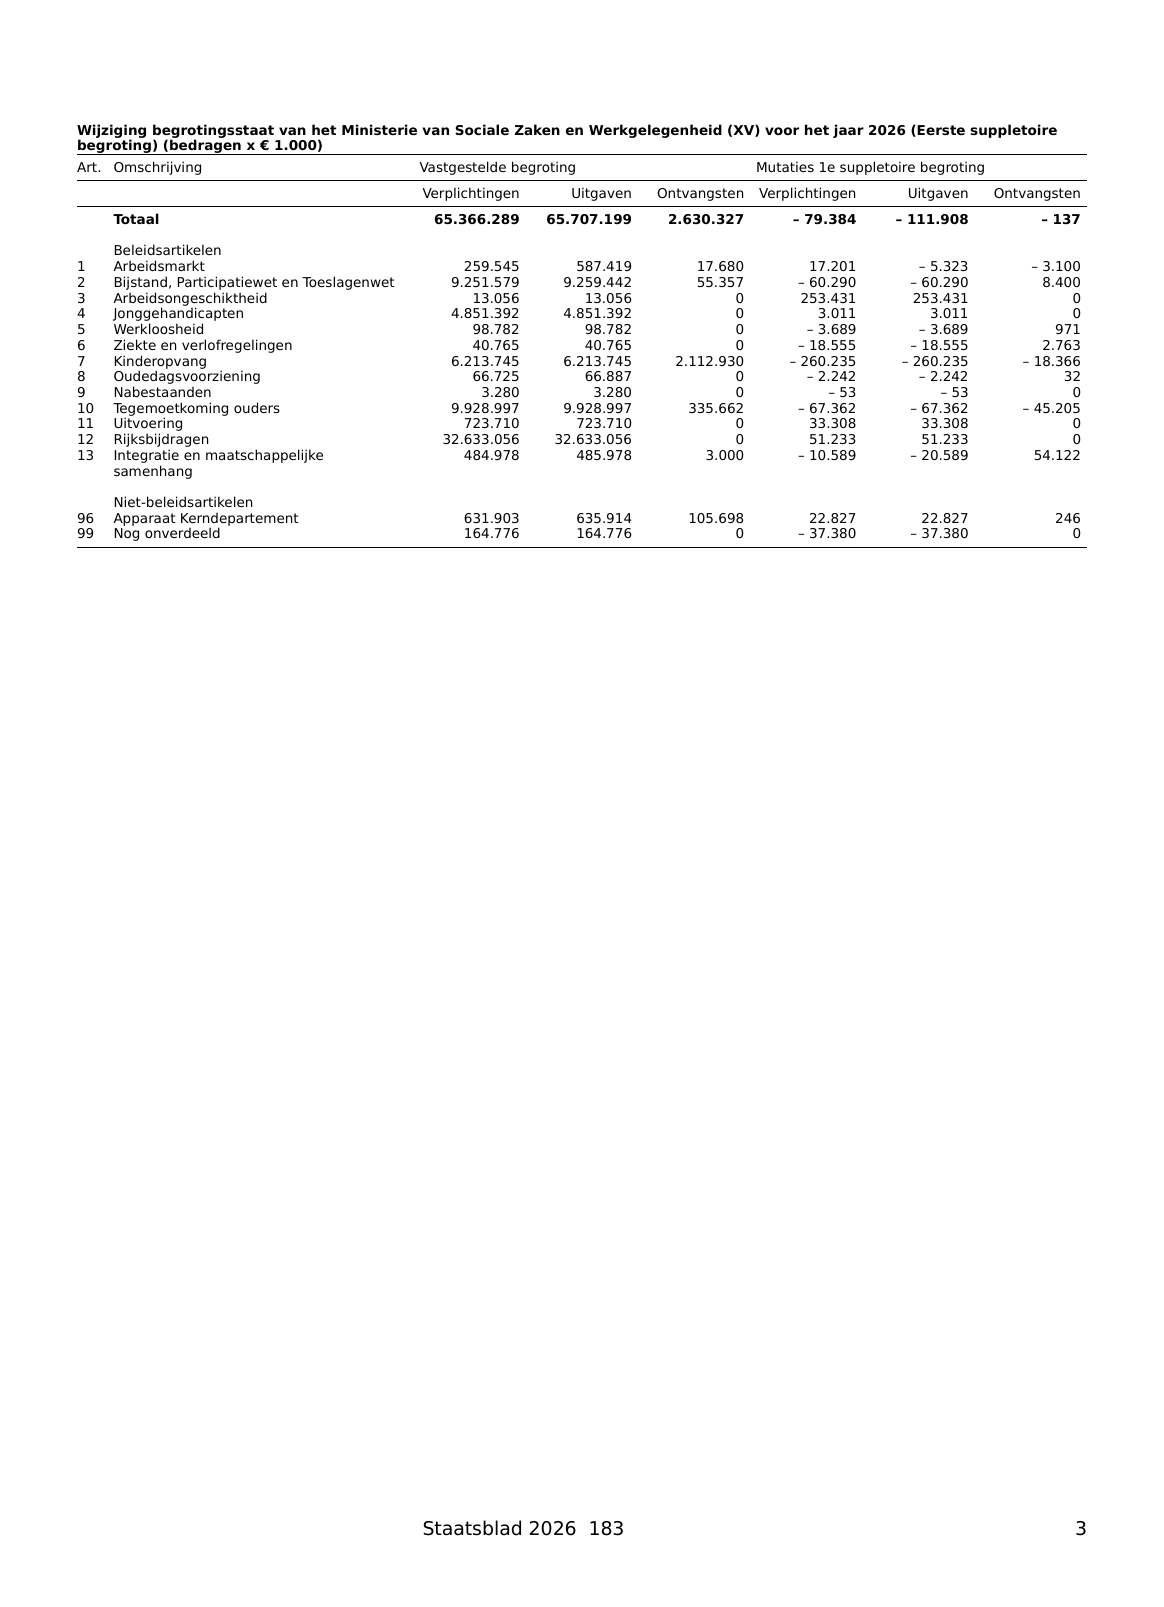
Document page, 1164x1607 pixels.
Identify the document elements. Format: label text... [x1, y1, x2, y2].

table_cell 3.011 [862, 306, 974, 322]
table_cell 335.662 [638, 401, 750, 416]
table_cell Apparaat Kerndepartement [107, 511, 413, 526]
table_cell 22.827 [862, 511, 974, 526]
table_cell 32.633.056 [526, 432, 638, 448]
table_cell [638, 495, 750, 511]
table_cell Nog onverdeeld [107, 526, 413, 547]
table_cell 40.765 [526, 338, 638, 353]
table_cell [107, 228, 413, 243]
table_cell [77, 181, 107, 206]
table_cell 54.122 [974, 448, 1087, 479]
table_cell 3.280 [413, 385, 526, 401]
table_cell – 3.689 [862, 322, 974, 338]
table_cell 9 [77, 385, 107, 401]
table_cell 484.978 [413, 448, 526, 479]
table_cell 13 [77, 448, 107, 479]
table_cell 6.213.745 [526, 353, 638, 369]
table_cell 66.725 [413, 369, 526, 385]
table_cell 971 [974, 322, 1087, 338]
table_cell 13.056 [526, 290, 638, 306]
table_cell 587.419 [526, 259, 638, 275]
table_cell 0 [638, 338, 750, 353]
table_cell [77, 228, 107, 243]
table_cell – 18.366 [974, 353, 1087, 369]
table_cell 635.914 [526, 511, 638, 526]
table_cell [750, 495, 862, 511]
table_cell 32 [974, 369, 1087, 385]
table_cell [77, 495, 107, 511]
table_cell 3 [77, 290, 107, 306]
table_cell [750, 243, 862, 259]
table_cell Uitgaven [862, 181, 974, 206]
table_cell 51.233 [750, 432, 862, 448]
table_cell 65.707.199 [526, 207, 638, 227]
table_cell Arbeidsmarkt [107, 259, 413, 275]
table_cell 96 [77, 511, 107, 526]
table_cell 66.887 [526, 369, 638, 385]
table_cell [974, 479, 1087, 495]
table_cell [77, 243, 107, 259]
table_cell Jonggehandicapten [107, 306, 413, 322]
table_cell 32.633.056 [413, 432, 526, 448]
table_cell Bijstand, Participatiewet en Toeslagenwet [107, 275, 413, 290]
table_cell – 18.555 [862, 338, 974, 353]
table_cell 9.259.442 [526, 275, 638, 290]
table_cell [77, 479, 107, 495]
table_cell 723.710 [413, 416, 526, 432]
table_cell 0 [638, 322, 750, 338]
table_cell [413, 243, 526, 259]
table_cell – 5.323 [862, 259, 974, 275]
table_cell 65.366.289 [413, 207, 526, 227]
table_cell Uitvoering [107, 416, 413, 432]
table_cell 10 [77, 401, 107, 416]
table_cell 5 [77, 322, 107, 338]
table_cell 253.431 [862, 290, 974, 306]
table_cell [862, 479, 974, 495]
table_cell Kinderopvang [107, 353, 413, 369]
table_cell [526, 479, 638, 495]
table_cell 3.000 [638, 448, 750, 479]
table_cell – 60.290 [750, 275, 862, 290]
table_cell – 3.689 [750, 322, 862, 338]
table_cell 4.851.392 [413, 306, 526, 322]
table_cell 11 [77, 416, 107, 432]
table_cell – 10.589 [750, 448, 862, 479]
table_cell 2.630.327 [638, 207, 750, 227]
table_cell Verplichtingen [750, 181, 862, 206]
table_cell [974, 243, 1087, 259]
table_cell 2.112.930 [638, 353, 750, 369]
table_cell – 79.384 [750, 207, 862, 227]
table_cell 6.213.745 [413, 353, 526, 369]
table_cell – 137 [974, 207, 1087, 227]
table_cell 0 [638, 526, 750, 547]
table_cell 17.201 [750, 259, 862, 275]
table_cell – 3.100 [974, 259, 1087, 275]
table_cell 164.776 [413, 526, 526, 547]
table_cell [107, 479, 413, 495]
table_cell 22.827 [750, 511, 862, 526]
table_cell 631.903 [413, 511, 526, 526]
table_cell Omschrijving [107, 155, 413, 180]
table_cell [638, 479, 750, 495]
table_cell Ontvangsten [974, 181, 1087, 206]
table_cell [750, 479, 862, 495]
table_cell Beleidsartikelen [107, 243, 413, 259]
table_cell – 53 [750, 385, 862, 401]
table_cell Rijksbijdragen [107, 432, 413, 448]
table_cell 0 [638, 290, 750, 306]
table_cell 98.782 [413, 322, 526, 338]
table_cell 4.851.392 [526, 306, 638, 322]
table_cell 0 [638, 385, 750, 401]
table_cell [750, 228, 862, 243]
table_cell 0 [974, 526, 1087, 547]
table_cell Mutaties 1e suppletoire begroting [750, 155, 1087, 180]
table_cell – 2.242 [750, 369, 862, 385]
table_cell 0 [638, 306, 750, 322]
table_cell 0 [638, 369, 750, 385]
table_cell [638, 228, 750, 243]
table_cell [862, 228, 974, 243]
table_cell 0 [974, 385, 1087, 401]
table_cell 4 [77, 306, 107, 322]
table_cell Oudedagsvoorziening [107, 369, 413, 385]
table_cell [862, 495, 974, 511]
table_cell 0 [974, 416, 1087, 432]
table_cell – 2.242 [862, 369, 974, 385]
table_cell [413, 479, 526, 495]
table_cell Niet-beleidsartikelen [107, 495, 413, 511]
table_cell Verplichtingen [413, 181, 526, 206]
table_cell Ontvangsten [638, 181, 750, 206]
table_cell 253.431 [750, 290, 862, 306]
table_cell 33.308 [862, 416, 974, 432]
table_cell 105.698 [638, 511, 750, 526]
table_cell Uitgaven [526, 181, 638, 206]
table_cell 3.280 [526, 385, 638, 401]
table_cell 17.680 [638, 259, 750, 275]
table_cell Ziekte en verlofregelingen [107, 338, 413, 353]
table_cell 7 [77, 353, 107, 369]
table_cell – 67.362 [862, 401, 974, 416]
table_cell Nabestaanden [107, 385, 413, 401]
table_cell 6 [77, 338, 107, 353]
table_cell [638, 243, 750, 259]
table_cell 0 [638, 416, 750, 432]
table_cell 98.782 [526, 322, 638, 338]
table_cell [77, 207, 107, 227]
table_cell Vastgestelde begroting [413, 155, 750, 180]
table_cell – 53 [862, 385, 974, 401]
table_cell 259.545 [413, 259, 526, 275]
table_cell Totaal [107, 207, 413, 227]
table_cell 55.357 [638, 275, 750, 290]
table_cell 8.400 [974, 275, 1087, 290]
table_cell 3.011 [750, 306, 862, 322]
table_cell – 260.235 [862, 353, 974, 369]
table_cell – 20.589 [862, 448, 974, 479]
table_cell [526, 243, 638, 259]
table_cell – 37.380 [862, 526, 974, 547]
table_cell 99 [77, 526, 107, 547]
table_cell [526, 228, 638, 243]
table_cell – 37.380 [750, 526, 862, 547]
table_cell 8 [77, 369, 107, 385]
table_cell 0 [974, 432, 1087, 448]
table_cell [974, 228, 1087, 243]
table_cell [413, 495, 526, 511]
table_cell 485.978 [526, 448, 638, 479]
table_cell 246 [974, 511, 1087, 526]
table_cell 723.710 [526, 416, 638, 432]
table_cell – 45.205 [974, 401, 1087, 416]
table_cell Art. [77, 155, 107, 180]
table_cell 9.251.579 [413, 275, 526, 290]
table_cell 9.928.997 [526, 401, 638, 416]
table_header Wijziging begrotingsstaat van het Ministerie van Sociale Zaken en Werkgelegenheid (XV) voor het jaar 2026 (Eerste suppletoire begroting) (bedragen x € 1.000) [77, 122, 1087, 154]
table_cell 40.765 [413, 338, 526, 353]
table_cell 164.776 [526, 526, 638, 547]
table_cell – 60.290 [862, 275, 974, 290]
table_cell [526, 495, 638, 511]
table_cell – 18.555 [750, 338, 862, 353]
table_cell Werkloosheid [107, 322, 413, 338]
table_cell [974, 495, 1087, 511]
table_cell 12 [77, 432, 107, 448]
table_cell 2 [77, 275, 107, 290]
table_cell [413, 228, 526, 243]
table_cell 13.056 [413, 290, 526, 306]
table_cell – 111.908 [862, 207, 974, 227]
table_cell Arbeidsongeschiktheid [107, 290, 413, 306]
table_cell Tegemoetkoming ouders [107, 401, 413, 416]
table_cell – 260.235 [750, 353, 862, 369]
table_cell 0 [974, 290, 1087, 306]
table_cell 9.928.997 [413, 401, 526, 416]
table_cell 51.233 [862, 432, 974, 448]
table_cell 1 [77, 259, 107, 275]
table_cell [107, 181, 413, 206]
table_cell 0 [638, 432, 750, 448]
table_cell [862, 243, 974, 259]
table_cell Integratie en maatschappelijke samenhang [107, 448, 413, 479]
table_cell 2.763 [974, 338, 1087, 353]
table_cell – 67.362 [750, 401, 862, 416]
table_cell 33.308 [750, 416, 862, 432]
table_cell 0 [974, 306, 1087, 322]
